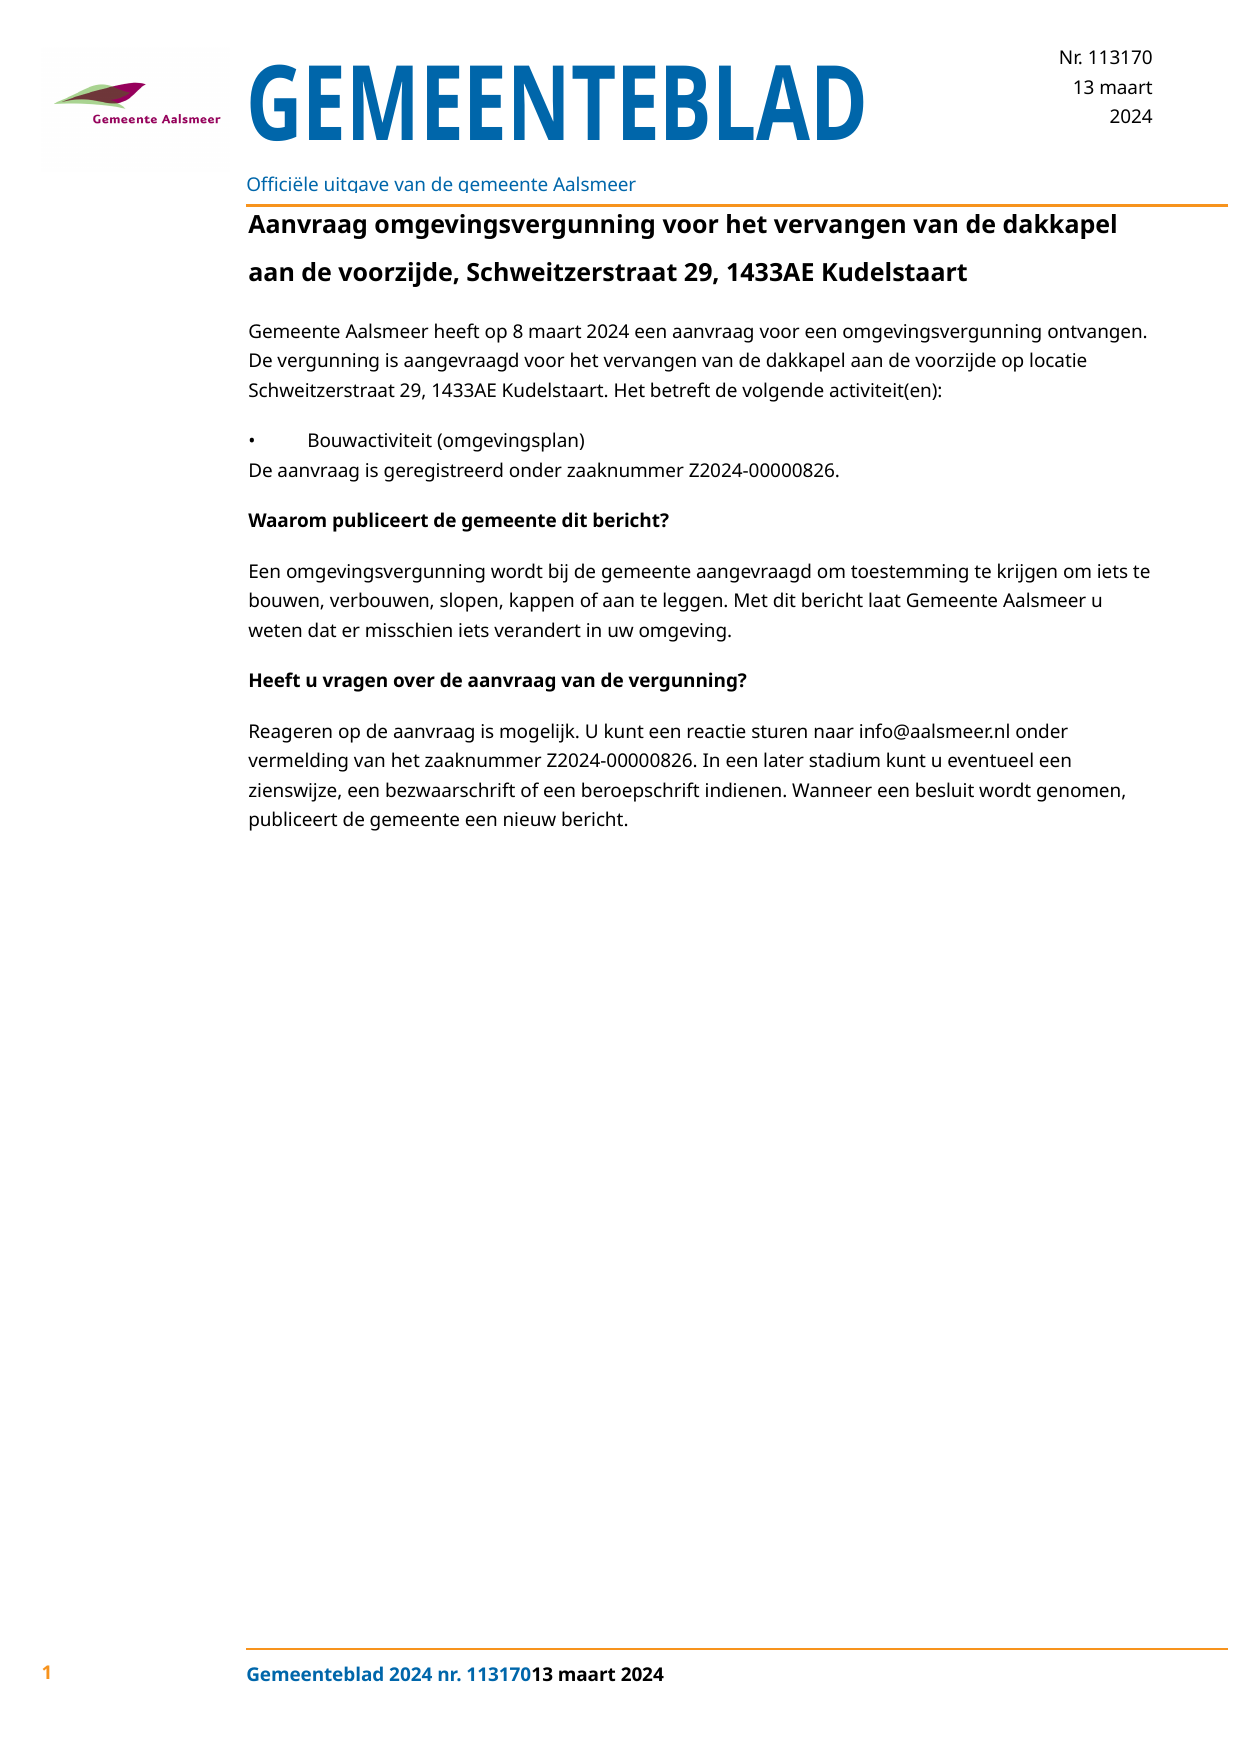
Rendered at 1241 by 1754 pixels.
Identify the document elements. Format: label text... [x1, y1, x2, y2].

text Heeft u vragen over de aanvraag van de vergunning? [248, 667, 1152, 693]
text Gemeente Aalsmeer heeft op 8 maart 2024 een aanvraag voor een omgevingsvergunning ontvangen. De vergunning is aangevraagd voor het vervangen van de dakkapel aan de voorzijde op locatie Schweitzerstraat 29, 1433AE Kudelstaart. Het betreft de volgende activiteit(en): [248, 318, 1152, 403]
text Reageren op de aanvraag is mogelijk. U kunt een reactie sturen naar info@aalsmeer.nl onder vermelding van het zaaknummer Z2024-00000826. In een later stadium kunt u eventueel een zienswijze, een bezwaarschrift of een beroepschrift indienen. Wanneer een besluit wordt genomen, publiceert de gemeente een nieuw bericht. [248, 718, 1152, 832]
picture [41, 47, 231, 172]
list Bouwactiviteit (omgevingsplan) [248, 427, 1152, 453]
text Aanvraag omgevingsvergunning voor het vervangen van de dakkapel aan de voorzijde, Schweitzerstraat 29, 1433AE Kudelstaart [248, 207, 1152, 288]
text Waarom publiceert de gemeente dit bericht? [248, 507, 1152, 533]
text De aanvraag is geregistreerd onder zaaknummer Z2024-00000826. [248, 457, 1152, 483]
text Een omgevingsvergunning wordt bij de gemeente aangevraagd om toestemming te krijgen om iets te bouwen, verbouwen, slopen, kappen of aan te leggen. Met dit bericht laat Gemeente Aalsmeer u weten dat er misschien iets verandert in uw omgeving. [248, 558, 1152, 643]
